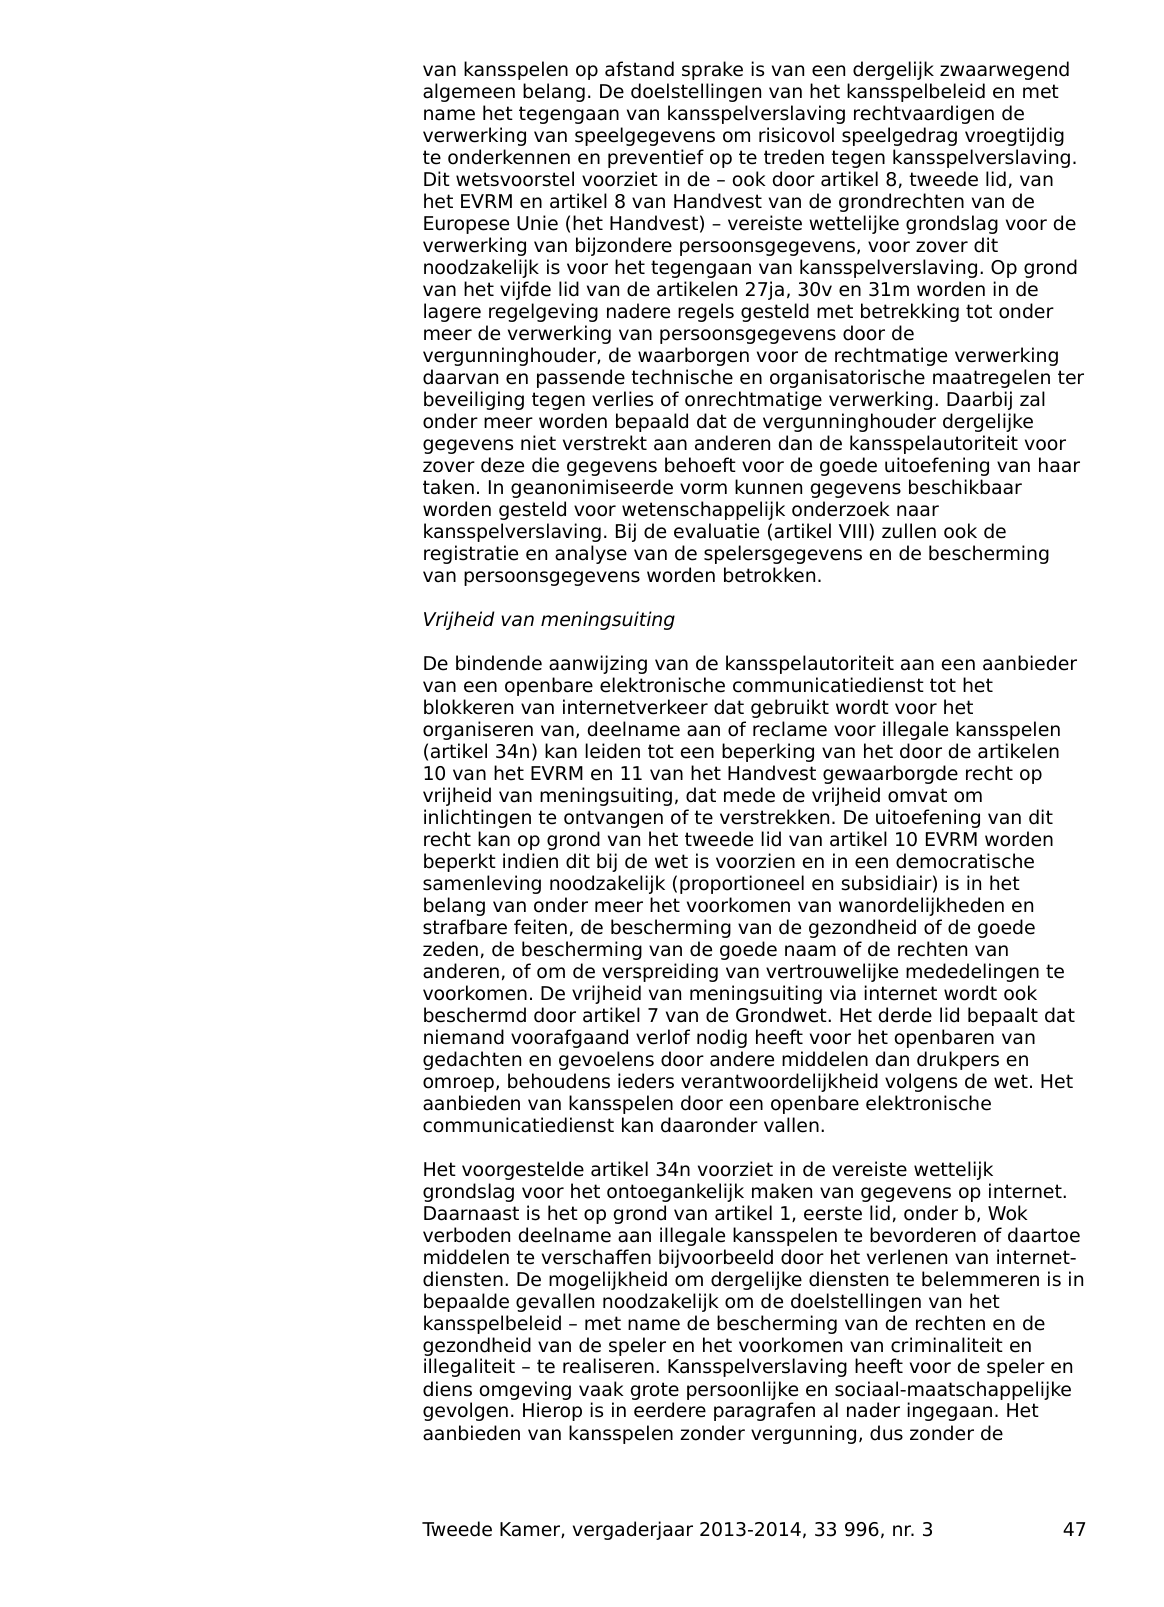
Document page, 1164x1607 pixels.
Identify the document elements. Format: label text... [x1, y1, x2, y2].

subtitle Vrijheid van meningsuiting [422, 609, 1087, 631]
text De bindende aanwijzing van de kansspelautoriteit aan een aanbieder van een openbare elektronische communicatiedienst tot het blokkeren van internetverkeer dat gebruikt wordt voor het organiseren van, deelname aan of reclame voor illegale kansspelen (artikel 34n) kan leiden tot een beperking van het door de artikelen 10 van het EVRM en 11 van het Handvest gewaarborgde recht op vrijheid van meningsuiting, dat mede de vrijheid omvat om inlichtingen te ontvangen of te verstrekken. De uitoefening van dit recht kan op grond van het tweede lid van artikel 10 EVRM worden beperkt indien dit bij de wet is voorzien en in een democratische samenleving noodzakelijk (proportioneel en subsidiair) is in het belang van onder meer het voorkomen van wanordelijkheden en strafbare feiten, de bescherming van de gezondheid of de goede zeden, de bescherming van de goede naam of de rechten van anderen, of om de verspreiding van vertrouwelijke mededelingen te voorkomen. De vrijheid van meningsuiting via internet wordt ook beschermd door artikel 7 van de Grondwet. Het derde lid bepaalt dat niemand voorafgaand verlof nodig heeft voor het openbaren van gedachten en gevoelens door andere middelen dan drukpers en omroep, behoudens ieders verantwoordelijkheid volgens de wet. Het aanbieden van kansspelen door een openbare elektronische communicatiedienst kan daaronder vallen. [422, 653, 1087, 1136]
text Het voorgestelde artikel 34n voorziet in de vereiste wettelijk grondslag voor het ontoegankelijk maken van gegevens op internet. Daarnaast is het op grond van artikel 1, eerste lid, onder b, Wok verboden deelname aan illegale kansspelen te bevorderen of daartoe middelen te verschaffen bijvoorbeeld door het verlenen van internet-diensten. De mogelijkheid om dergelijke diensten te belemmeren is in bepaalde gevallen noodzakelijk om de doelstellingen van het kansspelbeleid – met name de bescherming van de rechten en de gezondheid van de speler en het voorkomen van criminaliteit en illegaliteit – te realiseren. Kansspelverslaving heeft voor de speler en diens omgeving vaak grote persoonlijke en sociaal-maatschappelijke gevolgen. Hierop is in eerdere paragrafen al nader ingegaan. Het aanbieden van kansspelen zonder vergunning, dus zonder de [422, 1159, 1087, 1444]
text van kansspelen op afstand sprake is van een dergelijk zwaarwegend algemeen belang. De doelstellingen van het kansspelbeleid en met name het tegengaan van kansspelverslaving rechtvaardigen de verwerking van speelgegevens om risicovol speelgedrag vroegtijdig te onderkennen en preventief op te treden tegen kansspelverslaving. Dit wetsvoorstel voorziet in de – ook door artikel 8, tweede lid, van het EVRM en artikel 8 van Handvest van de grondrechten van de Europese Unie (het Handvest) – vereiste wettelijke grondslag voor de verwerking van bijzondere persoonsgegevens, voor zover dit noodzakelijk is voor het tegengaan van kansspelverslaving. Op grond van het vijfde lid van de artikelen 27ja, 30v en 31m worden in de lagere regelgeving nadere regels gesteld met betrekking tot onder meer de verwerking van persoonsgegevens door de vergunninghouder, de waarborgen voor de rechtmatige verwerking daarvan en passende technische en organisatorische maatregelen ter beveiliging tegen verlies of onrechtmatige verwerking. Daarbij zal onder meer worden bepaald dat de vergunninghouder dergelijke gegevens niet verstrekt aan anderen dan de kansspelautoriteit voor zover deze die gegevens behoeft voor de goede uitoefening van haar taken. In geanonimiseerde vorm kunnen gegevens beschikbaar worden gesteld voor wetenschappelijk onderzoek naar kansspelverslaving. Bij de evaluatie (artikel VIII) zullen ook de registratie en analyse van de spelersgegevens en de bescherming van persoonsgegevens worden betrokken. [422, 59, 1087, 587]
